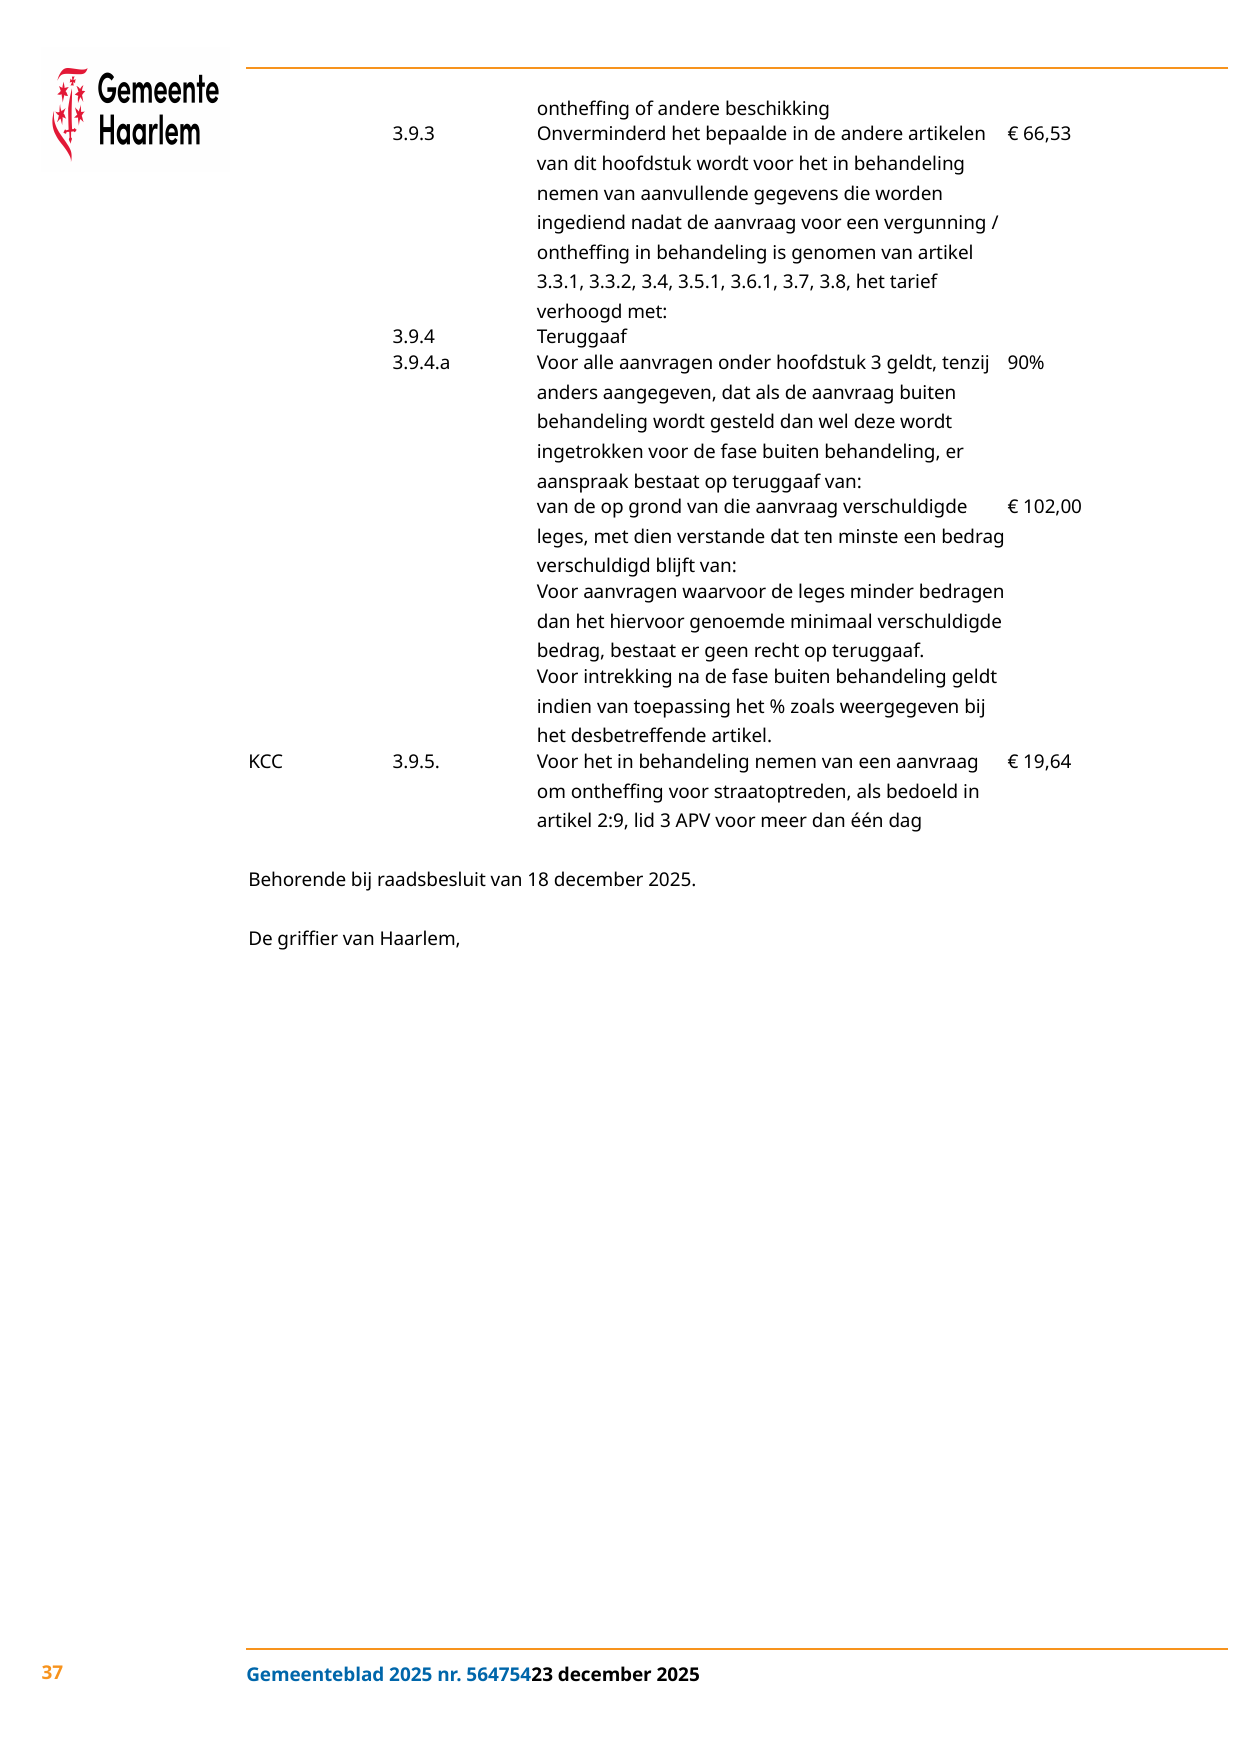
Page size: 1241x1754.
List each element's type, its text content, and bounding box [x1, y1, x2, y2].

table_cell van de op grond van die aanvraag verschuldigde leges, met dien verstande dat ten minste een bedrag verschuldigd blijft van: [537, 494, 1007, 578]
text Behorende bij raadsbesluit van 18 december 2025. [248, 866, 1152, 892]
table_cell [248, 494, 392, 578]
table_cell ontheffing of andere beschikking [537, 95, 1007, 121]
table_cell € 19,64 [1007, 748, 1152, 833]
table_cell [248, 579, 392, 663]
table_cell [392, 663, 537, 748]
table_cell [1007, 324, 1152, 349]
table_cell € 66,53 [1007, 121, 1152, 324]
table_cell € 102,00 [1007, 494, 1152, 578]
table_cell Voor aanvragen waarvoor de leges minder bedragen dan het hiervoor genoemde minimaal verschuldigde bedrag, bestaat er geen recht op teruggaaf. [537, 579, 1007, 663]
table_cell Teruggaaf [537, 324, 1007, 349]
table_cell [1007, 95, 1152, 121]
table_cell [248, 121, 392, 324]
table_cell Voor het in behandeling nemen van een aanvraag om ontheffing voor straatoptreden, als bedoeld in artikel 2:9, lid 3 APV voor meer dan één dag [537, 748, 1007, 833]
table_cell [1007, 579, 1152, 663]
table_cell [392, 95, 537, 121]
table_cell [1007, 663, 1152, 748]
table_cell Voor alle aanvragen onder hoofdstuk 3 geldt, tenzij anders aangegeven, dat als de aanvraag buiten behandeling wordt gesteld dan wel deze wordt ingetrokken voor de fase buiten behandeling, er aanspraak bestaat op teruggaaf van: [537, 350, 1007, 493]
text De griffier van Haarlem, [248, 925, 1152, 951]
table_cell [248, 95, 392, 121]
table_cell 3.9.5. [392, 748, 537, 833]
table_cell 3.9.4 [392, 324, 537, 349]
table_cell Onverminderd het bepaalde in de andere artikelen van dit hoofdstuk wordt voor het in behandeling nemen van aanvullende gegevens die worden ingediend nadat de aanvraag voor een vergunning / ontheffing in behandeling is genomen van artikel 3.3.1, 3.3.2, 3.4, 3.5.1, 3.6.1, 3.7, 3.8, het tarief verhoogd met: [537, 121, 1007, 324]
table_cell [248, 350, 392, 493]
table_cell KCC [248, 748, 392, 833]
table_cell Voor intrekking na de fase buiten behandeling geldt indien van toepassing het % zoals weergegeven bij het desbetreffende artikel. [537, 663, 1007, 748]
table_cell 3.9.3 [392, 121, 537, 324]
table_cell 3.9.4.a [392, 350, 537, 493]
table_cell [248, 663, 392, 748]
table_cell 90% [1007, 350, 1152, 493]
picture [41, 47, 231, 172]
table_cell [392, 579, 537, 663]
table_cell [392, 494, 537, 578]
table_cell [248, 324, 392, 349]
